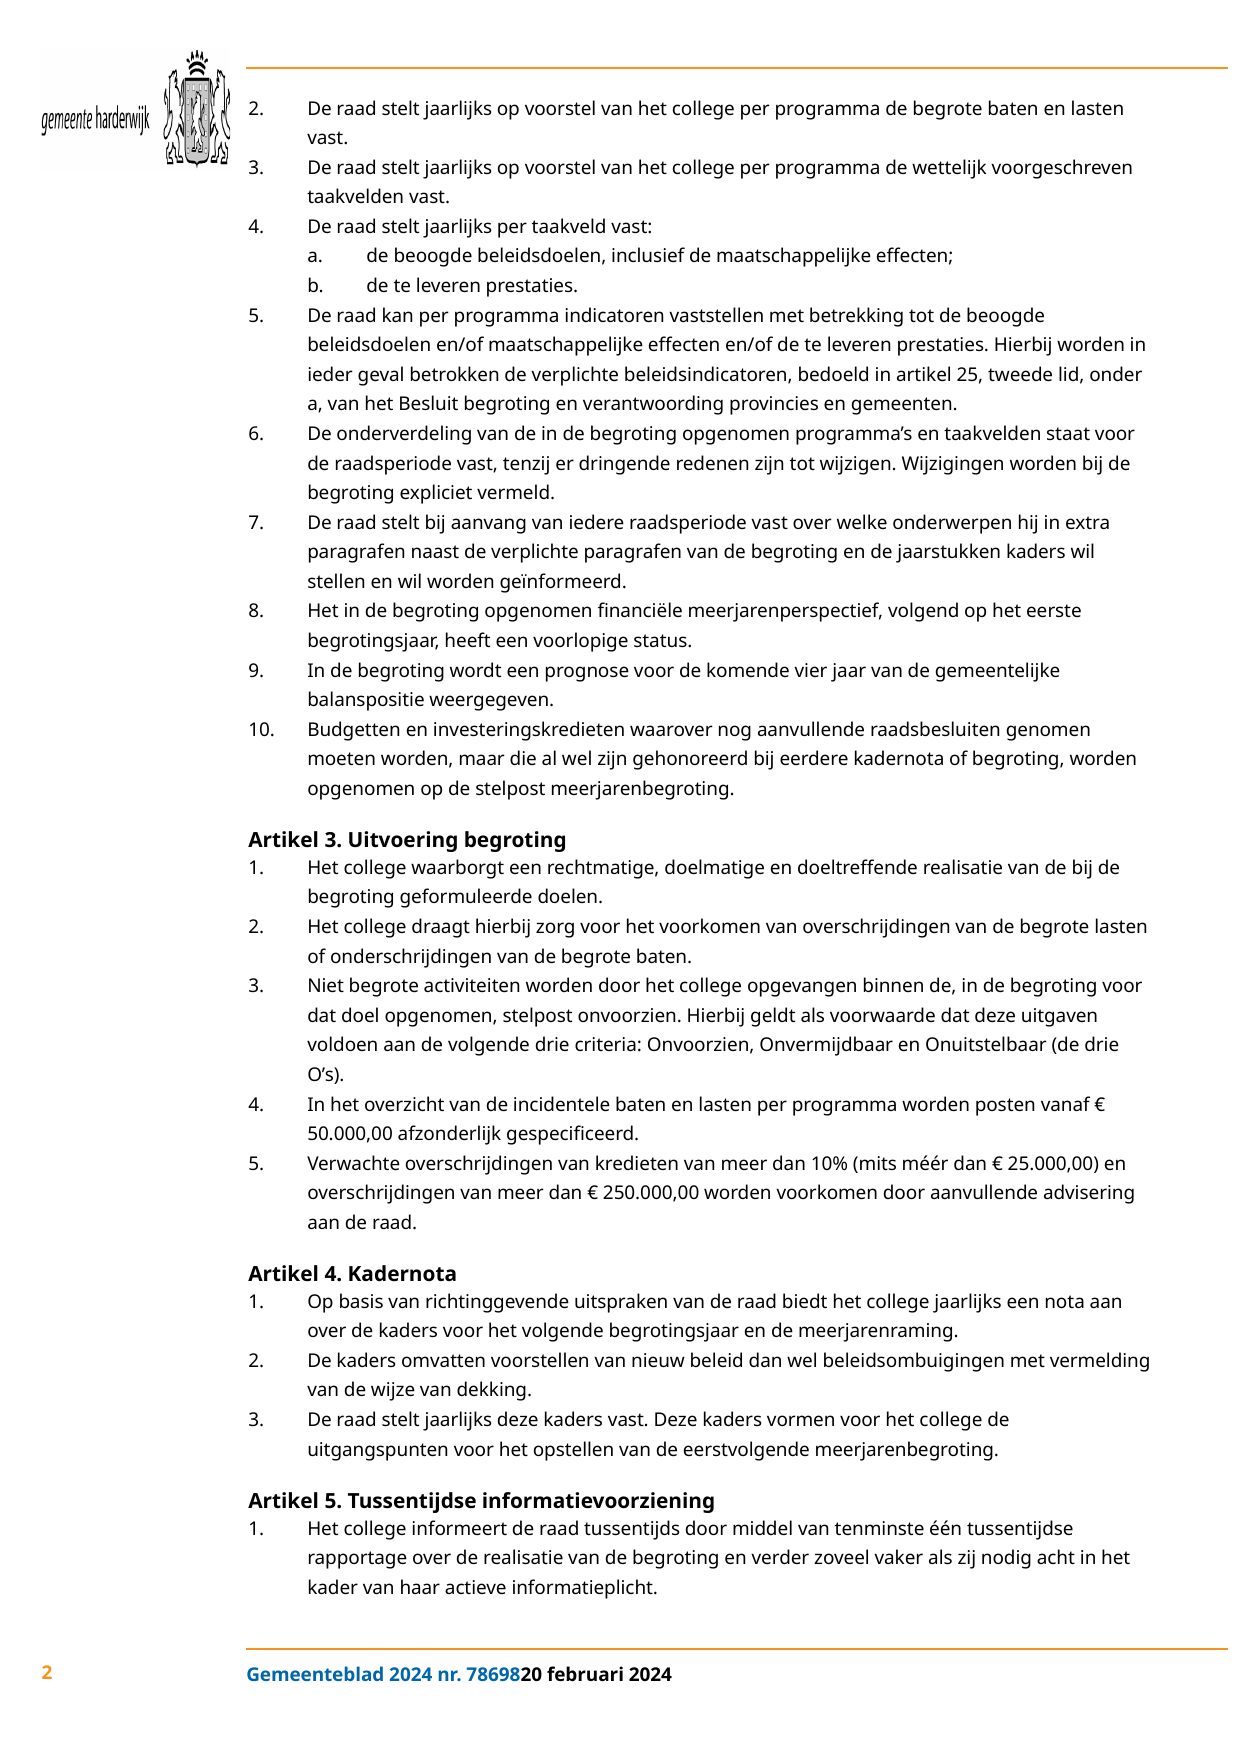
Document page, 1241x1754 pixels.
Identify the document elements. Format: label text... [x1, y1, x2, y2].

picture [41, 47, 231, 172]
text Artikel 4. Kadernota [248, 1259, 1152, 1288]
text Artikel 3. Uitvoering begroting [248, 826, 1152, 854]
list de beoogde beleidsdoelen, inclusief de maatschappelijke effecten; [307, 243, 1152, 268]
list Het college informeert de raad tussentijds door middel van tenminste één tussentijdse rapportage over de realisatie van de begroting en verder zoveel vaker als zij nodig acht in het kader van haar actieve informatieplicht. [248, 1515, 1152, 1599]
list Op basis van richtinggevende uitspraken van de raad biedt het college jaarlijks een nota aan over de kaders voor het volgende begrotingsjaar en de meerjarenraming. [248, 1288, 1152, 1343]
list De raad stelt bij aanvang van iedere raadsperiode vast over welke onderwerpen hij in extra paragrafen naast de verplichte paragrafen van de begroting en de jaarstukken kaders wil stellen en wil worden geïnformeerd. [248, 509, 1152, 594]
text Artikel 5. Tussentijdse informatievoorziening [248, 1486, 1152, 1515]
list De raad kan per programma indicatoren vaststellen met betrekking tot de beoogde beleidsdoelen en/of maatschappelijke effecten en/of de te leveren prestaties. Hierbij worden in ieder geval betrokken de verplichte beleidsindicatoren, bedoeld in artikel 25, tweede lid, onder a, van het Besluit begroting en verantwoording provincies en gemeenten. [248, 302, 1152, 416]
list De raad stelt jaarlijks deze kaders vast. Deze kaders vormen voor het college de uitgangspunten voor het opstellen van de eerstvolgende meerjarenbegroting. [248, 1406, 1152, 1462]
list De raad stelt jaarlijks per taakveld vast: [248, 213, 1152, 239]
list Verwachte overschrijdingen van kredieten van meer dan 10% (mits méér dan € 25.000,00) en overschrijdingen van meer dan € 250.000,00 worden voorkomen door aanvullende advisering aan de raad. [248, 1150, 1152, 1235]
list In de begroting wordt een prognose voor de komende vier jaar van de gemeentelijke balanspositie weergegeven. [248, 657, 1152, 712]
list De onderverdeling van de in de begroting opgenomen programma’s en taakvelden staat voor de raadsperiode vast, tenzij er dringende redenen zijn tot wijzigen. Wijzigingen worden bij de begroting expliciet vermeld. [248, 420, 1152, 505]
list Niet begrote activiteiten worden door het college opgevangen binnen de, in de begroting voor dat doel opgenomen, stelpost onvoorzien. Hierbij geldt als voorwaarde dat deze uitgaven voldoen aan de volgende drie criteria: Onvoorzien, Onvermijdbaar en Onuitstelbaar (de drie O’s). [248, 972, 1152, 1087]
list De raad stelt jaarlijks op voorstel van het college per programma de begrote baten en lasten vast. [248, 95, 1152, 150]
list Het college waarborgt een rechtmatige, doelmatige en doeltreffende realisatie van de bij de begroting geformuleerde doelen. [248, 854, 1152, 909]
list de te leveren prestaties. [307, 272, 1152, 298]
list In het overzicht van de incidentele baten en lasten per programma worden posten vanaf € 50.000,00 afzonderlijk gespecificeerd. [248, 1091, 1152, 1146]
list Budgetten en investeringskredieten waarover nog aanvullende raadsbesluiten genomen moeten worden, maar die al wel zijn gehonoreerd bij eerdere kadernota of begroting, worden opgenomen op de stelpost meerjarenbegroting. [248, 716, 1152, 801]
list De raad stelt jaarlijks op voorstel van het college per programma de wettelijk voorgeschreven taakvelden vast. [248, 154, 1152, 209]
list De kaders omvatten voorstellen van nieuw beleid dan wel beleidsombuigingen met vermelding van de wijze van dekking. [248, 1347, 1152, 1402]
list Het in de begroting opgenomen financiële meerjarenperspectief, volgend op het eerste begrotingsjaar, heeft een voorlopige status. [248, 598, 1152, 653]
list Het college draagt hierbij zorg voor het voorkomen van overschrijdingen van de begrote lasten of onderschrijdingen van de begrote baten. [248, 913, 1152, 968]
